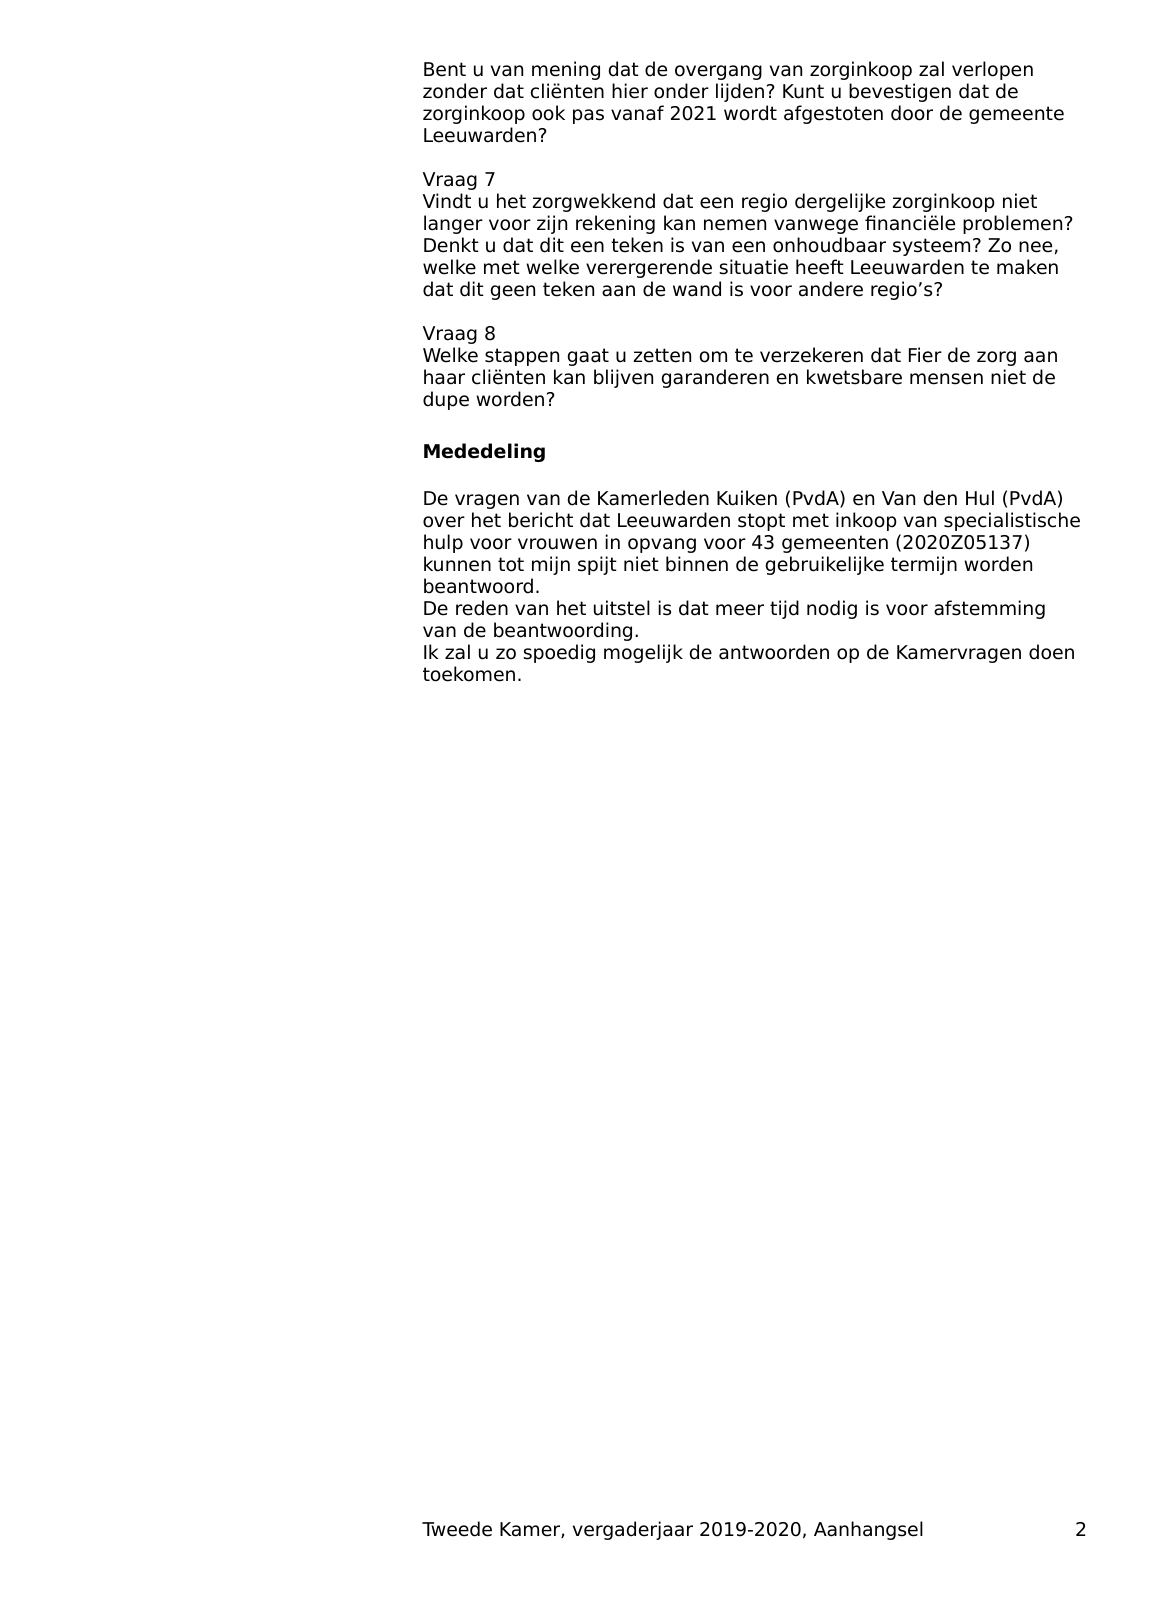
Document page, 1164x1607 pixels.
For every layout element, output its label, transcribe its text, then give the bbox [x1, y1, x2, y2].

text Ik zal u zo spoedig mogelijk de antwoorden op de Kamervragen doen toekomen. [422, 642, 1087, 686]
text Welke stappen gaat u zetten om te verzekeren dat Fier de zorg aan haar cliënten kan blijven garanderen en kwetsbare mensen niet de dupe worden? [422, 345, 1087, 411]
text De reden van het uitstel is dat meer tijd nodig is voor afstemming van de beantwoording. [422, 598, 1087, 642]
text Vraag 7 [422, 169, 1087, 191]
text De vragen van de Kamerleden Kuiken (PvdA) en Van den Hul (PvdA) over het bericht dat Leeuwarden stopt met inkoop van specialistische hulp voor vrouwen in opvang voor 43 gemeenten (2020Z05137) kunnen tot mijn spijt niet binnen de gebruikelijke termijn worden beantwoord. [422, 488, 1087, 598]
text Vraag 8 [422, 323, 1087, 345]
text Vindt u het zorgwekkend dat een regio dergelijke zorginkoop niet langer voor zijn rekening kan nemen vanwege financiële problemen? Denkt u dat dit een teken is van een onhoudbaar systeem? Zo nee, welke met welke verergerende situatie heeft Leeuwarden te maken dat dit geen teken aan de wand is voor andere regio’s? [422, 191, 1087, 301]
text Bent u van mening dat de overgang van zorginkoop zal verlopen zonder dat cliënten hier onder lijden? Kunt u bevestigen dat de zorginkoop ook pas vanaf 2021 wordt afgestoten door de gemeente Leeuwarden? [422, 59, 1087, 147]
subtitle Mededeling [422, 441, 1087, 463]
